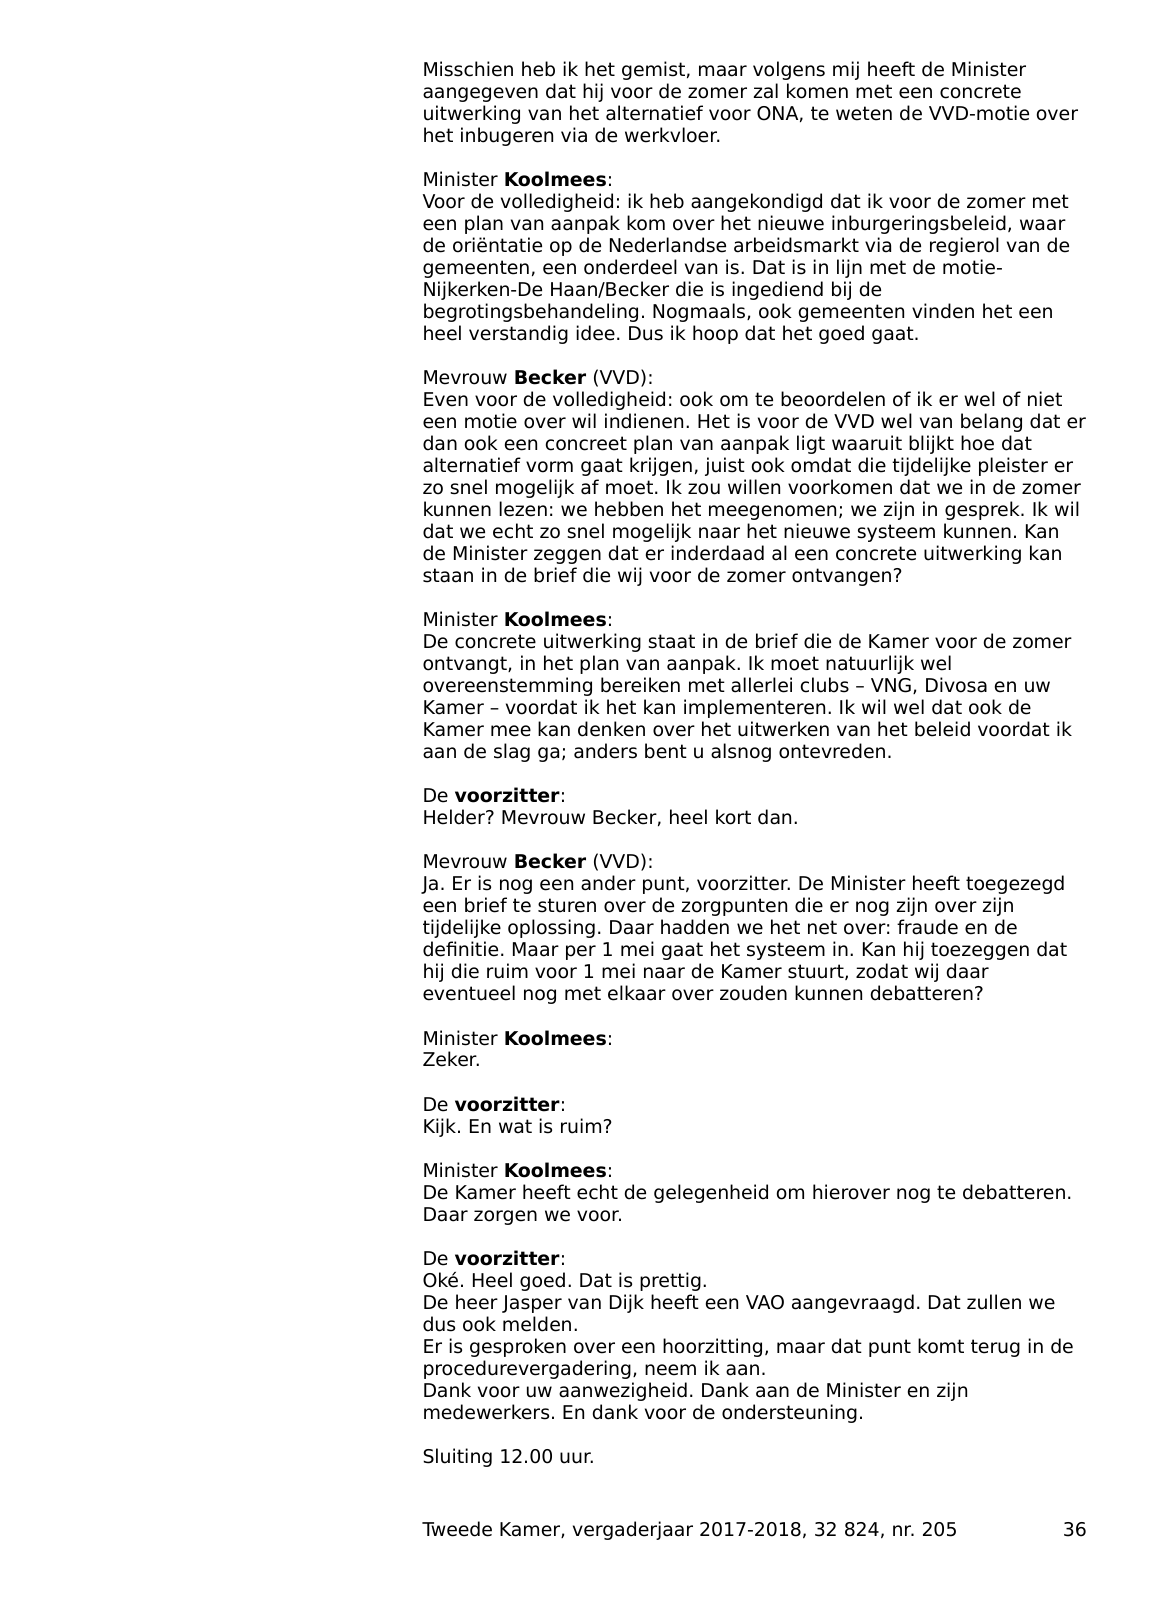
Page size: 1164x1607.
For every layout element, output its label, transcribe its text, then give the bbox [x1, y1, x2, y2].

text Voor de volledigheid: ik heb aangekondigd dat ik voor de zomer met een plan van aanpak kom over het nieuwe inburgeringsbeleid, waar de oriëntatie op de Nederlandse arbeidsmarkt via de regierol van de gemeenten, een onderdeel van is. Dat is in lijn met de motie-Nijkerken-De Haan/Becker die is ingediend bij de begrotingsbehandeling. Nogmaals, ook gemeenten vinden het een heel verstandig idee. Dus ik hoop dat het goed gaat. [422, 191, 1087, 345]
text De voorzitter: [422, 785, 1087, 807]
text Mevrouw Becker (VVD): [422, 367, 1087, 389]
text Minister Koolmees: [422, 1160, 1087, 1182]
text Oké. Heel goed. Dat is prettig. [422, 1270, 1087, 1292]
text De heer Jasper van Dijk heeft een VAO aangevraagd. Dat zullen we dus ook melden. [422, 1292, 1087, 1336]
text De Kamer heeft echt de gelegenheid om hierover nog te debatteren. Daar zorgen we voor. [422, 1182, 1087, 1226]
text Zeker. [422, 1049, 1087, 1071]
text Sluiting 12.00 uur. [422, 1446, 1087, 1468]
text Kijk. En wat is ruim? [422, 1116, 1087, 1137]
text Even voor de volledigheid: ook om te beoordelen of ik er wel of niet een motie over wil indienen. Het is voor de VVD wel van belang dat er dan ook een concreet plan van aanpak ligt waaruit blijkt hoe dat alternatief vorm gaat krijgen, juist ook omdat die tijdelijke pleister er zo snel mogelijk af moet. Ik zou willen voorkomen dat we in de zomer kunnen lezen: we hebben het meegenomen; we zijn in gesprek. Ik wil dat we echt zo snel mogelijk naar het nieuwe systeem kunnen. Kan de Minister zeggen dat er inderdaad al een concrete uitwerking kan staan in de brief die wij voor de zomer ontvangen? [422, 389, 1087, 587]
text De voorzitter: [422, 1093, 1087, 1116]
text De voorzitter: [422, 1248, 1087, 1270]
text De concrete uitwerking staat in de brief die de Kamer voor de zomer ontvangt, in het plan van aanpak. Ik moet natuurlijk wel overeenstemming bereiken met allerlei clubs – VNG, Divosa en uw Kamer – voordat ik het kan implementeren. Ik wil wel dat ook de Kamer mee kan denken over het uitwerken van het beleid voordat ik aan de slag ga; anders bent u alsnog ontevreden. [422, 631, 1087, 763]
text Ja. Er is nog een ander punt, voorzitter. De Minister heeft toegezegd een brief te sturen over de zorgpunten die er nog zijn over zijn tijdelijke oplossing. Daar hadden we het net over: fraude en de definitie. Maar per 1 mei gaat het systeem in. Kan hij toezeggen dat hij die ruim voor 1 mei naar de Kamer stuurt, zodat wij daar eventueel nog met elkaar over zouden kunnen debatteren? [422, 873, 1087, 1005]
text Mevrouw Becker (VVD): [422, 851, 1087, 873]
text Misschien heb ik het gemist, maar volgens mij heeft de Minister aangegeven dat hij voor de zomer zal komen met een concrete uitwerking van het alternatief voor ONA, te weten de VVD-motie over het inbugeren via de werkvloer. [422, 59, 1087, 147]
text Minister Koolmees: [422, 169, 1087, 191]
text Er is gesproken over een hoorzitting, maar dat punt komt terug in de procedurevergadering, neem ik aan. [422, 1336, 1087, 1380]
text Dank voor uw aanwezigheid. Dank aan de Minister en zijn medewerkers. En dank voor de ondersteuning. [422, 1380, 1087, 1424]
text Minister Koolmees: [422, 1027, 1087, 1049]
text Minister Koolmees: [422, 609, 1087, 631]
text Helder? Mevrouw Becker, heel kort dan. [422, 807, 1087, 829]
